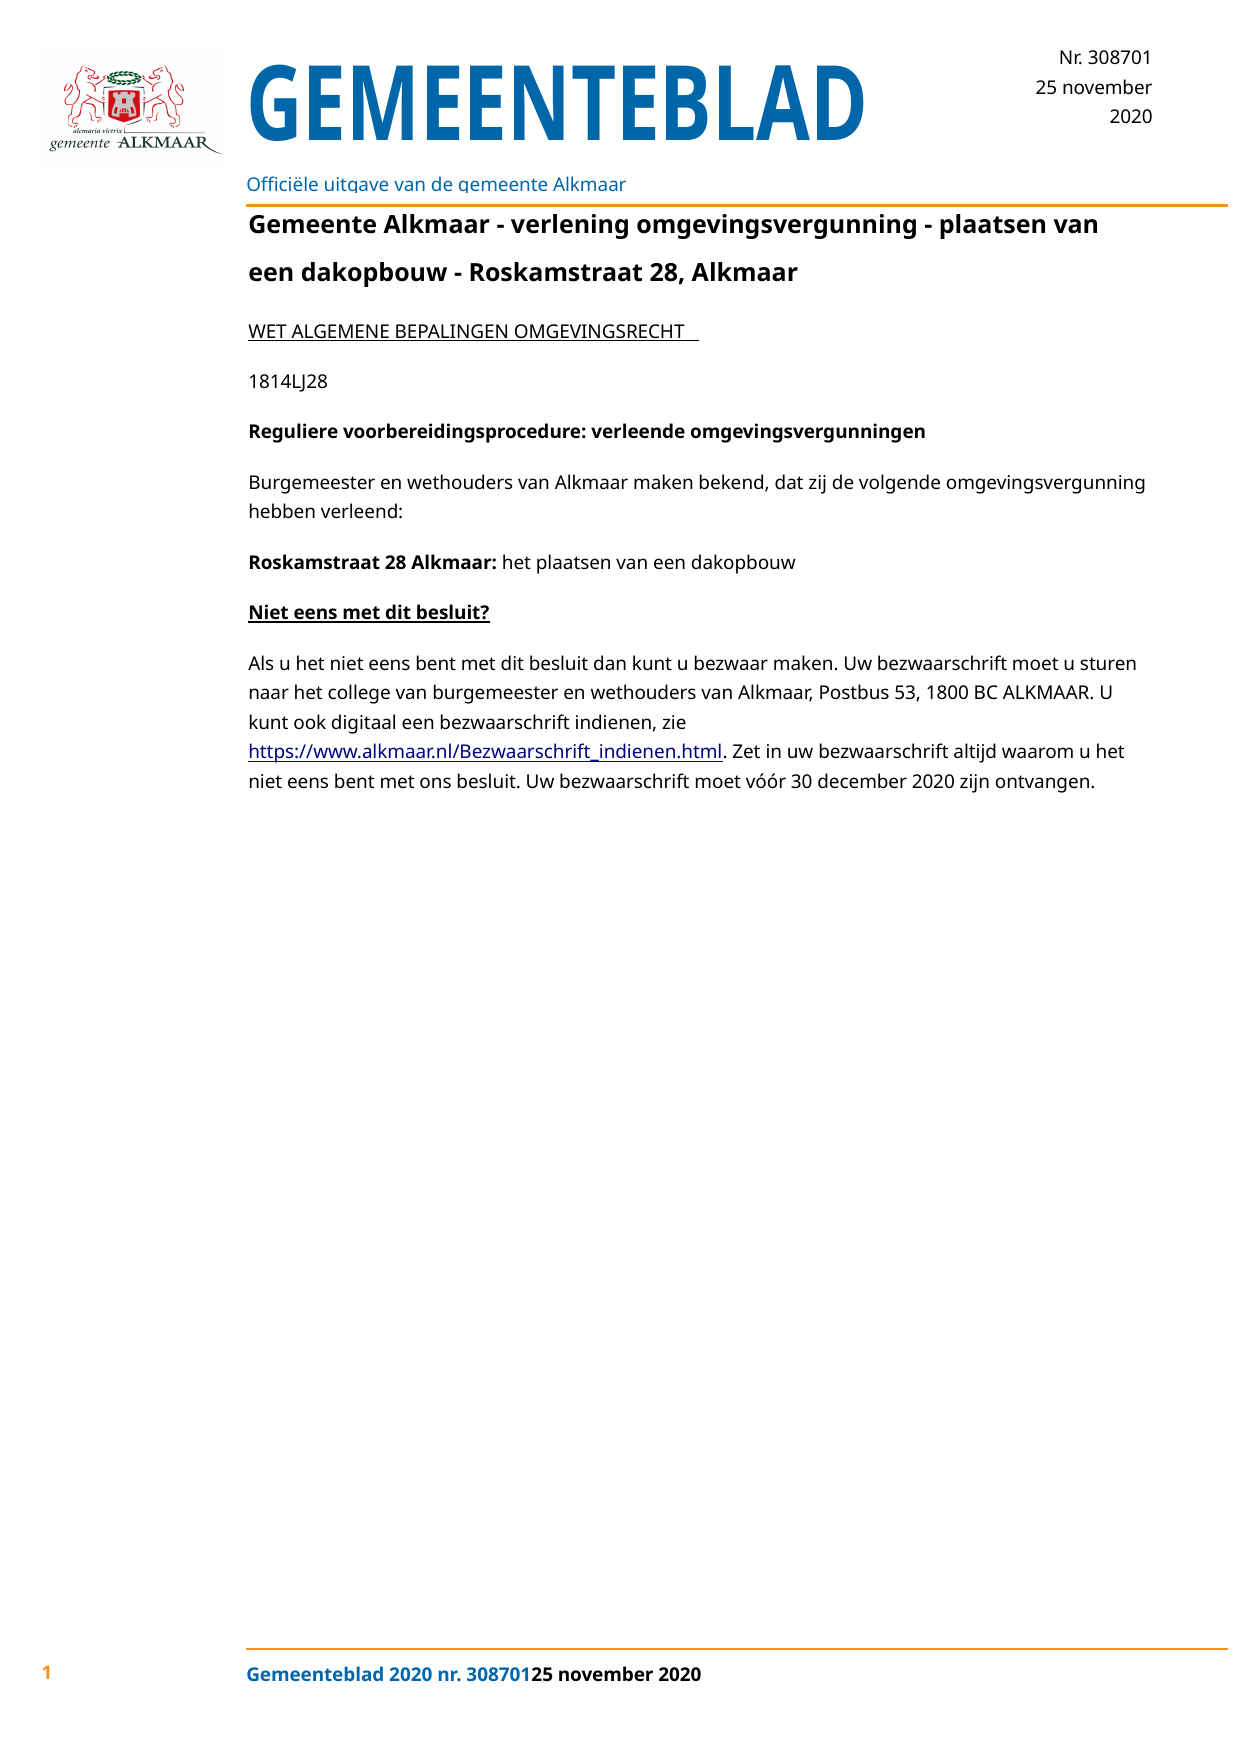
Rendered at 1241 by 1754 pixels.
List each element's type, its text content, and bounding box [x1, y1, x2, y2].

text Niet eens met dit besluit? [248, 599, 1152, 625]
text Reguliere voorbereidingsprocedure: verleende omgevingsvergunningen [248, 419, 1152, 444]
text Als u het niet eens bent met dit besluit dan kunt u bezwaar maken. Uw bezwaarschrift moet u sturen naar het college van burgemeester en wethouders van Alkmaar, Postbus 53, 1800 BC ALKMAAR. U kunt ook digitaal een bezwaarschrift indienen, zie https://www.alkmaar.nl/Bezwaarschrift_indienen.html. Zet in uw bezwaarschrift altijd waarom u het niet eens bent met ons besluit. Uw bezwaarschrift moet vóór 30 december 2020 zijn ontvangen. [248, 650, 1152, 794]
text WET ALGEMENE BEPALINGEN OMGEVINGSRECHT [248, 318, 1152, 344]
text 1814LJ28 [248, 368, 1152, 394]
text Gemeente Alkmaar - verlening omgevingsvergunning - plaatsen van een dakopbouw - Roskamstraat 28, Alkmaar [248, 207, 1152, 288]
text Roskamstraat 28 Alkmaar: het plaatsen van een dakopbouw [248, 549, 1152, 575]
picture [41, 47, 231, 172]
text Burgemeester en wethouders van Alkmaar maken bekend, dat zij de volgende omgevingsvergunning hebben verleend: [248, 469, 1152, 524]
